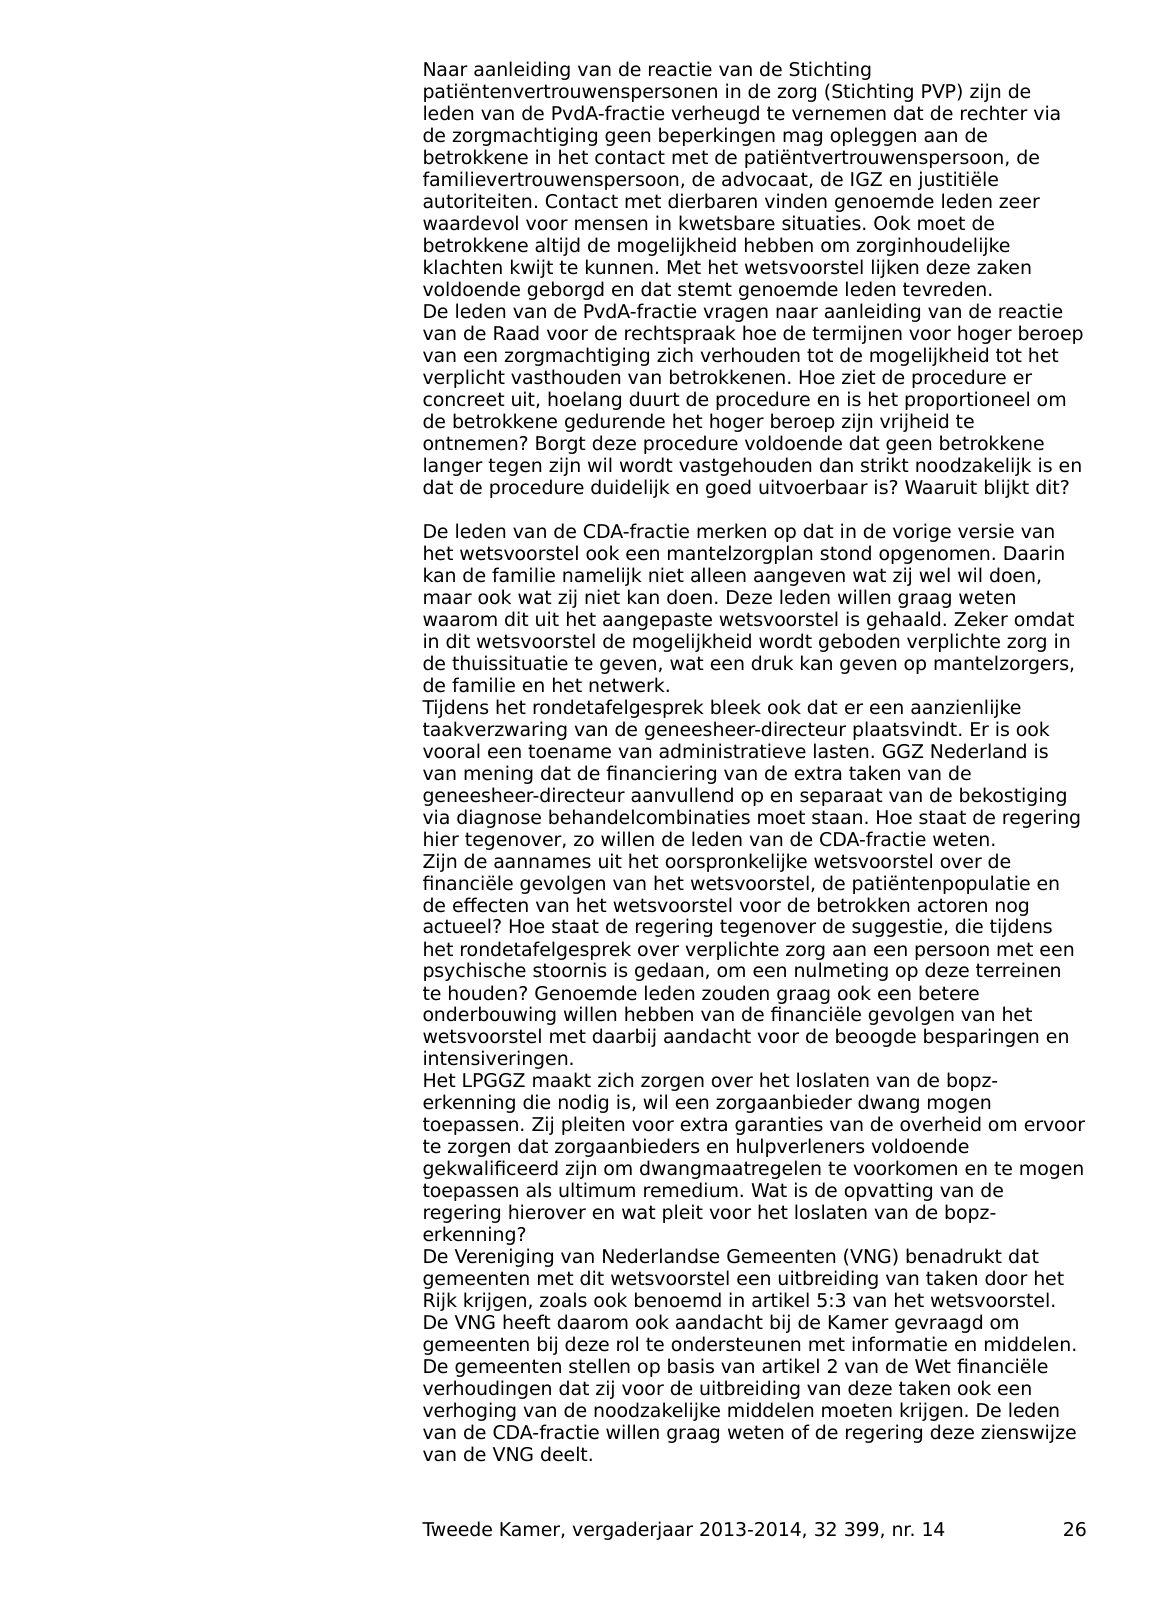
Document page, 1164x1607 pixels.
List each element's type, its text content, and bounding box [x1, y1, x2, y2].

text Zijn de aannames uit het oorspronkelijke wetsvoorstel over de financiële gevolgen van het wetsvoorstel, de patiëntenpopulatie en de effecten van het wetsvoorstel voor de betrokken actoren nog actueel? Hoe staat de regering tegenover de suggestie, die tijdens het rondetafelgesprek over verplichte zorg aan een persoon met een psychische stoornis is gedaan, om een nulmeting op deze terreinen te houden? Genoemde leden zouden graag ook een betere onderbouwing willen hebben van de financiële gevolgen van het wetsvoorstel met daarbij aandacht voor de beoogde besparingen en intensiveringen. [422, 851, 1087, 1070]
text Naar aanleiding van de reactie van de Stichting patiëntenvertrouwenspersonen in de zorg (Stichting PVP) zijn de leden van de PvdA-fractie verheugd te vernemen dat de rechter via de zorgmachtiging geen beperkingen mag opleggen aan de betrokkene in het contact met de patiëntvertrouwenspersoon, de familievertrouwenspersoon, de advocaat, de IGZ en justitiële autoriteiten. Contact met dierbaren vinden genoemde leden zeer waardevol voor mensen in kwetsbare situaties. Ook moet de betrokkene altijd de mogelijkheid hebben om zorginhoudelijke klachten kwijt te kunnen. Met het wetsvoorstel lijken deze zaken voldoende geborgd en dat stemt genoemde leden tevreden. [422, 59, 1087, 301]
text De leden van de CDA-fractie merken op dat in de vorige versie van het wetsvoorstel ook een mantelzorgplan stond opgenomen. Daarin kan de familie namelijk niet alleen aangeven wat zij wel wil doen, maar ook wat zij niet kan doen. Deze leden willen graag weten waarom dit uit het aangepaste wetsvoorstel is gehaald. Zeker omdat in dit wetsvoorstel de mogelijkheid wordt geboden verplichte zorg in de thuissituatie te geven, wat een druk kan geven op mantelzorgers, de familie en het netwerk. [422, 521, 1087, 697]
text De leden van de PvdA-fractie vragen naar aanleiding van de reactie van de Raad voor de rechtspraak hoe de termijnen voor hoger beroep van een zorgmachtiging zich verhouden tot de mogelijkheid tot het verplicht vasthouden van betrokkenen. Hoe ziet de procedure er concreet uit, hoelang duurt de procedure en is het proportioneel om de betrokkene gedurende het hoger beroep zijn vrijheid te ontnemen? Borgt deze procedure voldoende dat geen betrokkene langer tegen zijn wil wordt vastgehouden dan strikt noodzakelijk is en dat de procedure duidelijk en goed uitvoerbaar is? Waaruit blijkt dit? [422, 301, 1087, 499]
text Tijdens het rondetafelgesprek bleek ook dat er een aanzienlijke taakverzwaring van de geneesheer-directeur plaatsvindt. Er is ook vooral een toename van administratieve lasten. GGZ Nederland is van mening dat de financiering van de extra taken van de geneesheer-directeur aanvullend op en separaat van de bekostiging via diagnose behandelcombinaties moet staan. Hoe staat de regering hier tegenover, zo willen de leden van de CDA-fractie weten. [422, 697, 1087, 851]
text Het LPGGZ maakt zich zorgen over het loslaten van de bopz-erkenning die nodig is, wil een zorgaanbieder dwang mogen toepassen. Zij pleiten voor extra garanties van de overheid om ervoor te zorgen dat zorgaanbieders en hulpverleners voldoende gekwalificeerd zijn om dwangmaatregelen te voorkomen en te mogen toepassen als ultimum remedium. Wat is de opvatting van de regering hierover en wat pleit voor het loslaten van de bopz-erkenning? [422, 1070, 1087, 1246]
text De Vereniging van Nederlandse Gemeenten (VNG) benadrukt dat gemeenten met dit wetsvoorstel een uitbreiding van taken door het Rijk krijgen, zoals ook benoemd in artikel 5:3 van het wetsvoorstel. De VNG heeft daarom ook aandacht bij de Kamer gevraagd om gemeenten bij deze rol te ondersteunen met informatie en middelen. De gemeenten stellen op basis van artikel 2 van de Wet financiële verhoudingen dat zij voor de uitbreiding van deze taken ook een verhoging van de noodzakelijke middelen moeten krijgen. De leden van de CDA-fractie willen graag weten of de regering deze zienswijze van de VNG deelt. [422, 1246, 1087, 1466]
